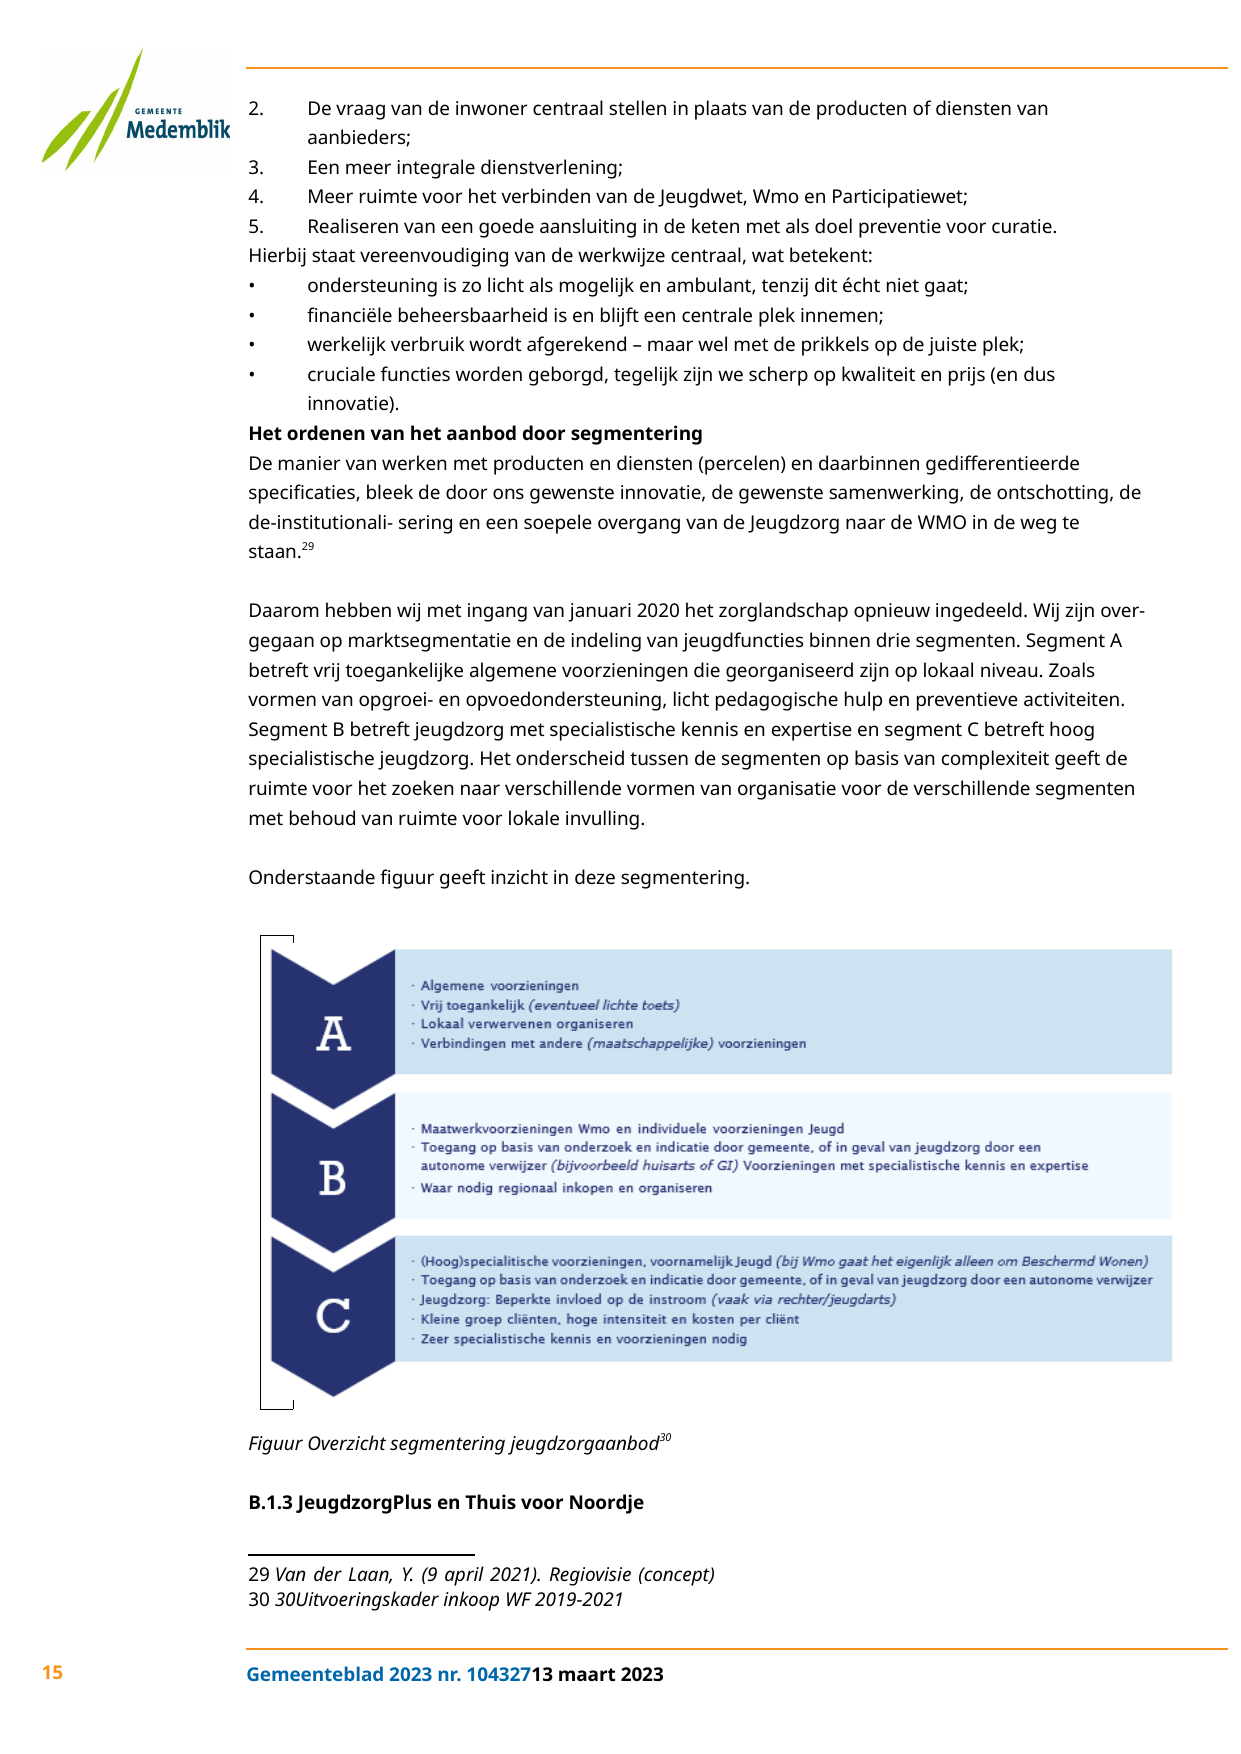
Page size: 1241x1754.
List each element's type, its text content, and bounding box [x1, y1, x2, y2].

text Figuur Overzicht segmentering jeugdzorgaanbod [248, 1430, 1152, 1456]
text Van der Laan, Y. (9 april 2021). Regiovisie (concept) [248, 1561, 1152, 1586]
list cruciale functies worden geborgd, tegelijk zijn we scherp op kwaliteit en prijs (en dus innovatie). [248, 361, 1152, 416]
list werkelijk verbruik wordt afgerekend – maar wel met de prikkels op de juiste plek; [248, 331, 1152, 357]
text De manier van werken met producten en diensten (percelen) en daarbinnen gedifferentieerde specificaties, bleek de door ons gewenste innovatie, de gewenste samenwerking, de ontschotting, de de-institutionali- sering en een soepele overgang van de Jeugdzorg naar de WMO in de weg te staan. [248, 450, 1152, 564]
list De vraag van de inwoner centraal stellen in plaats van de producten of diensten van aanbieders; [248, 95, 1152, 150]
list Meer ruimte voor het verbinden van de Jeugdwet, Wmo en Participatiewet; [248, 183, 1152, 209]
text Het ordenen van het aanbod door segmentering [248, 420, 1152, 446]
list ondersteuning is zo licht als mogelijk en ambulant, tenzij dit écht niet gaat; [248, 272, 1152, 298]
text B.1.3 JeugdzorgPlus en Thuis voor Noordje [248, 1489, 1152, 1515]
list Realiseren van een goede aansluiting in de keten met als doel preventie voor curatie. [248, 213, 1152, 239]
text Onderstaande figuur geeft inzicht in deze segmentering. [248, 864, 1152, 890]
list financiële beheersbaarheid is en blijft een centrale plek innemen; [248, 302, 1152, 328]
list Een meer integrale dienstverlening; [248, 154, 1152, 180]
text Hierbij staat vereenvoudiging van de werkwijze centraal, wat betekent: [248, 243, 1152, 268]
text 30Uitvoeringskader inkoop WF 2019-2021 [248, 1586, 1152, 1612]
picture [41, 47, 231, 172]
picture [268, 943, 1173, 1400]
text Daarom hebben wij met ingang van januari 2020 het zorglandschap opnieuw ingedeeld. Wij zijn over- gegaan op marktsegmentatie en de indeling van jeugdfuncties binnen drie segmenten. Segment A betreft vrij toegankelijke algemene voorzieningen die georganiseerd zijn op lokaal niveau. Zoals vormen van opgroei- en opvoedondersteuning, licht pedagogische hulp en preventieve activiteiten. Segment B betreft jeugdzorg met specialistische kennis en expertise en segment C betreft hoog specialistische jeugdzorg. Het onderscheid tussen de segmenten op basis van complexiteit geeft de ruimte voor het zoeken naar verschillende vormen van organisatie voor de verschillende segmenten met behoud van ruimte voor lokale invulling. [248, 598, 1152, 831]
